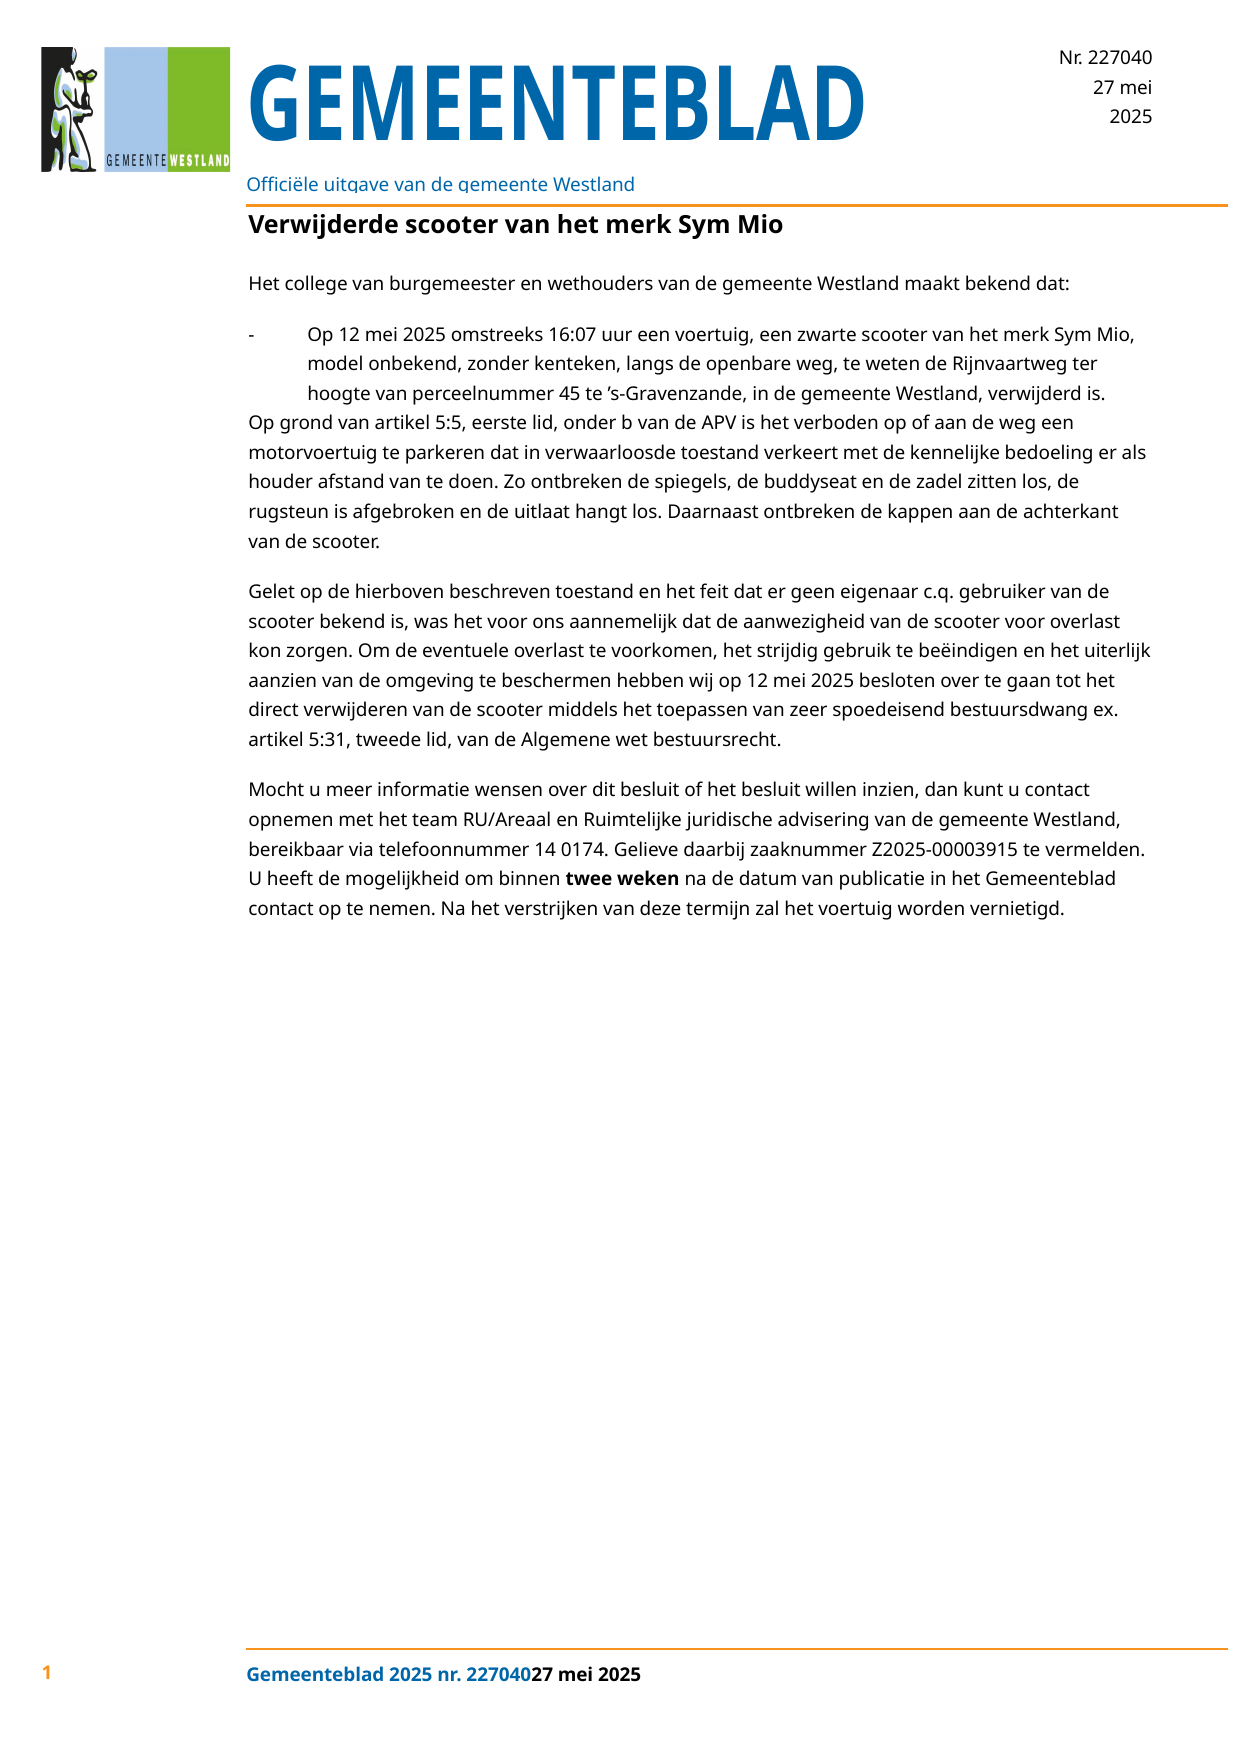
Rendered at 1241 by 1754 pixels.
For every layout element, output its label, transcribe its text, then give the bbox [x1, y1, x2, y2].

text Op grond van artikel 5:5, eerste lid, onder b van de APV is het verboden op of aan de weg een motorvoertuig te parkeren dat in verwaarloosde toestand verkeert met de kennelijke bedoeling er als houder afstand van te doen. Zo ontbreken de spiegels, de buddyseat en de zadel zitten los, de rugsteun is afgebroken en de uitlaat hangt los. Daarnaast ontbreken de kappen aan de achterkant van de scooter. [248, 409, 1152, 553]
text Verwijderde scooter van het merk Sym Mio [248, 207, 1152, 241]
picture [41, 47, 231, 172]
text Gelet op de hierboven beschreven toestand en het feit dat er geen eigenaar c.q. gebruiker van de scooter bekend is, was het voor ons aannemelijk dat de aanwezigheid van de scooter voor overlast kon zorgen. Om de eventuele overlast te voorkomen, het strijdig gebruik te beëindigen en het uiterlijk aanzien van de omgeving te beschermen hebben wij op 12 mei 2025 besloten over te gaan tot het direct verwijderen van de scooter middels het toepassen van zeer spoedeisend bestuursdwang ex. artikel 5:31, tweede lid, van de Algemene wet bestuursrecht. [248, 578, 1152, 752]
list Op 12 mei 2025 omstreeks 16:07 uur een voertuig, een zwarte scooter van het merk Sym Mio, model onbekend, zonder kenteken, langs de openbare weg, te weten de Rijnvaartweg ter hoogte van perceelnummer 45 te ’s-Gravenzande, in de gemeente Westland, verwijderd is. [248, 321, 1152, 406]
text Het college van burgemeester en wethouders van de gemeente Westland maakt bekend dat: [248, 270, 1152, 296]
text Mocht u meer informatie wensen over dit besluit of het besluit willen inzien, dan kunt u contact opnemen met het team RU/Areaal en Ruimtelijke juridische advisering van de gemeente Westland, bereikbaar via telefoonnummer 14 0174. Gelieve daarbij zaaknummer Z2025-00003915 te vermelden. U heeft de mogelijkheid om binnen twee weken na de datum van publicatie in het Gemeenteblad contact op te nemen. Na het verstrijken van deze termijn zal het voertuig worden vernietigd. [248, 777, 1152, 921]
